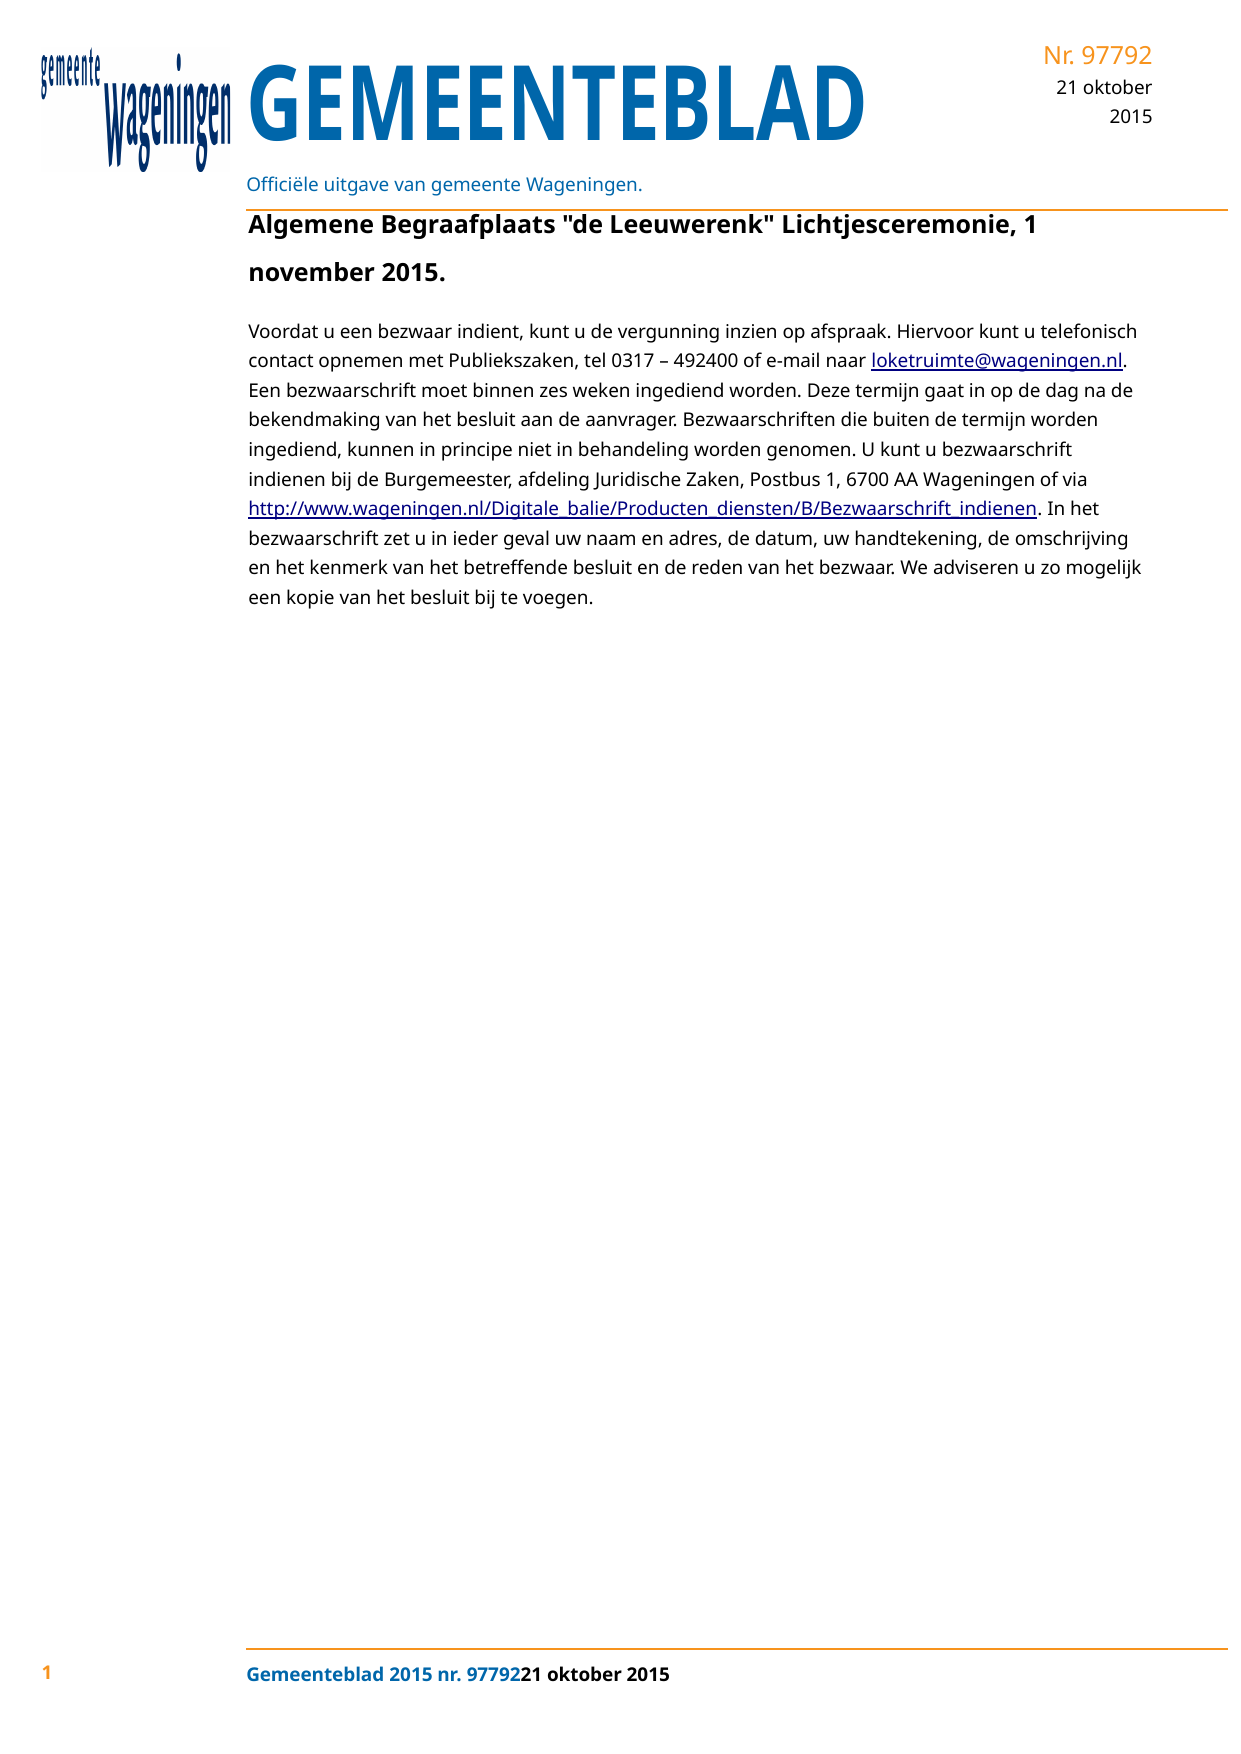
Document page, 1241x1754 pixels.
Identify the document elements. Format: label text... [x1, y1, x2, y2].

text Voordat u een bezwaar indient, kunt u de vergunning inzien op afspraak. Hiervoor kunt u telefonisch contact opnemen met Publiekszaken, tel 0317 – 492400 of e-mail naar loketruimte@wageningen.nl. Een bezwaarschrift moet binnen zes weken ingediend worden. Deze termijn gaat in op de dag na de bekendmaking van het besluit aan de aanvrager. Bezwaarschriften die buiten de termijn worden ingediend, kunnen in principe niet in behandeling worden genomen. U kunt u bezwaarschrift indienen bij de Burgemeester, afdeling Juridische Zaken, Postbus 1, 6700 AA Wageningen of via http://www.wageningen.nl/Digitale_balie/Producten_diensten/B/Bezwaarschrift_indienen. In het bezwaarschrift zet u in ieder geval uw naam en adres, de datum, uw handtekening, de omschrijving en het kenmerk van het betreffende besluit en de reden van het bezwaar. We adviseren u zo mogelijk een kopie van het besluit bij te voegen. [248, 318, 1152, 610]
text Algemene Begraafplaats "de Leeuwerenk" Lichtjesceremonie, 1 november 2015. [248, 211, 1152, 288]
picture [41, 47, 231, 172]
